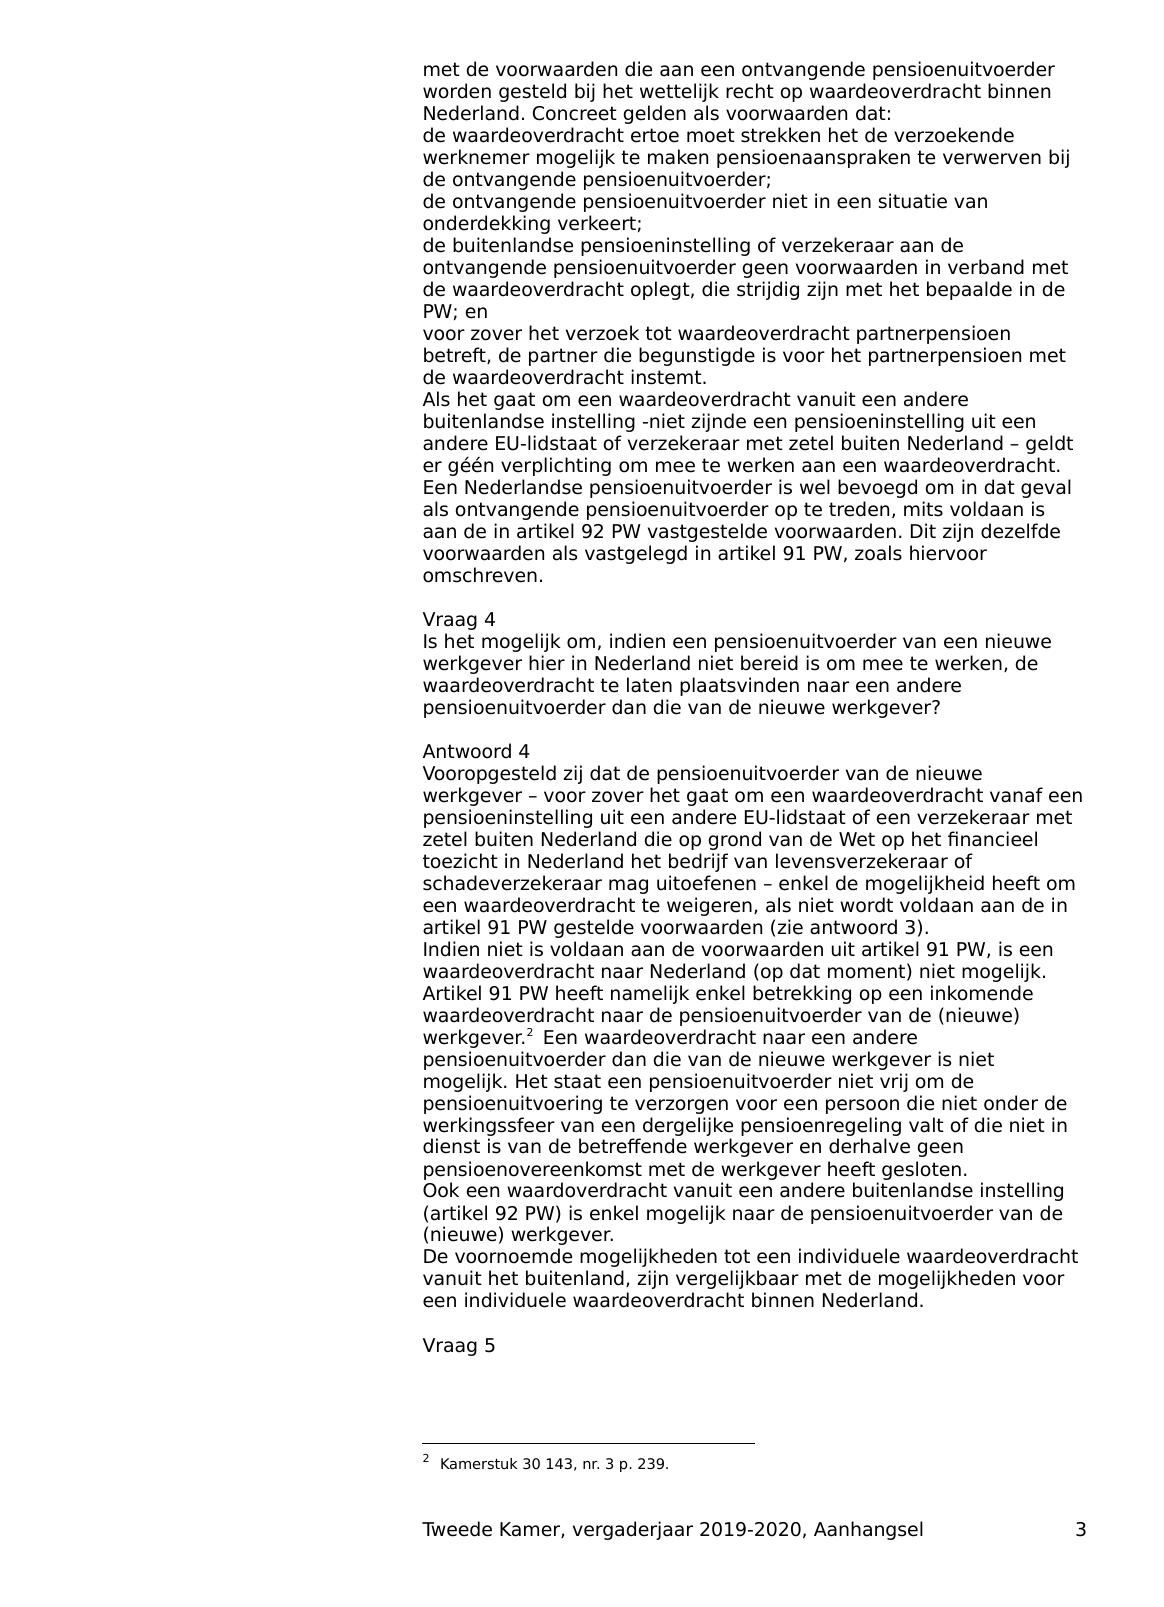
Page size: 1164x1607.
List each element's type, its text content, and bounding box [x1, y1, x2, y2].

text de waardeoverdracht ertoe moet strekken het de verzoekende werknemer mogelijk te maken pensioenaanspraken te verwerven bij de ontvangende pensioenuitvoerder; [422, 125, 1087, 191]
text Indien niet is voldaan aan de voorwaarden uit artikel 91 PW, is een waardeoverdracht naar Nederland (op dat moment) niet mogelijk. Artikel 91 PW heeft namelijk enkel betrekking op een inkomende waardeoverdracht naar de pensioenuitvoerder van de (nieuwe) werkgever. Een waardeoverdracht naar een andere pensioenuitvoerder dan die van de nieuwe werkgever is niet mogelijk. Het staat een pensioenuitvoerder niet vrij om de pensioenuitvoering te verzorgen voor een persoon die niet onder de werkingssfeer van een dergelijke pensioenregeling valt of die niet in dienst is van de betreffende werkgever en derhalve geen pensioenovereenkomst met de werkgever heeft gesloten. [422, 939, 1087, 1180]
text Ook een waardoverdracht vanuit een andere buitenlandse instelling (artikel 92 PW) is enkel mogelijk naar de pensioenuitvoerder van de (nieuwe) werkgever. [422, 1180, 1087, 1246]
text Vraag 5 [422, 1334, 1087, 1356]
text Kamerstuk 30 143, nr. 3 p. 239. [422, 1452, 1087, 1474]
text De voornoemde mogelijkheden tot een individuele waardeoverdracht vanuit het buitenland, zijn vergelijkbaar met de mogelijkheden voor een individuele waardeoverdracht binnen Nederland. [422, 1246, 1087, 1312]
text Vooropgesteld zij dat de pensioenuitvoerder van de nieuwe werkgever – voor zover het gaat om een waardeoverdracht vanaf een pensioeninstelling uit een andere EU-lidstaat of een verzekeraar met zetel buiten Nederland die op grond van de Wet op het financieel toezicht in Nederland het bedrijf van levensverzekeraar of schadeverzekeraar mag uitoefenen – enkel de mogelijkheid heeft om een waardeoverdracht te weigeren, als niet wordt voldaan aan de in artikel 91 PW gestelde voorwaarden (zie antwoord 3). [422, 763, 1087, 939]
text de buitenlandse pensioeninstelling of verzekeraar aan de ontvangende pensioenuitvoerder geen voorwaarden in verband met de waardeoverdracht oplegt, die strijdig zijn met het bepaalde in de PW; en [422, 235, 1087, 323]
text met de voorwaarden die aan een ontvangende pensioenuitvoerder worden gesteld bij het wettelijk recht op waardeoverdracht binnen Nederland. Concreet gelden als voorwaarden dat: [422, 59, 1087, 125]
text Als het gaat om een waardeoverdracht vanuit een andere buitenlandse instelling -niet zijnde een pensioeninstelling uit een andere EU-lidstaat of verzekeraar met zetel buiten Nederland – geldt er géén verplichting om mee te werken aan een waardeoverdracht. Een Nederlandse pensioenuitvoerder is wel bevoegd om in dat geval als ontvangende pensioenuitvoerder op te treden, mits voldaan is aan de in artikel 92 PW vastgestelde voorwaarden. Dit zijn dezelfde voorwaarden als vastgelegd in artikel 91 PW, zoals hiervoor omschreven. [422, 389, 1087, 587]
text de ontvangende pensioenuitvoerder niet in een situatie van onderdekking verkeert; [422, 191, 1087, 235]
text Antwoord 4 [422, 741, 1087, 763]
text voor zover het verzoek tot waardeoverdracht partnerpensioen betreft, de partner die begunstigde is voor het partnerpensioen met de waardeoverdracht instemt. [422, 323, 1087, 389]
text Vraag 4 [422, 609, 1087, 631]
text Is het mogelijk om, indien een pensioenuitvoerder van een nieuwe werkgever hier in Nederland niet bereid is om mee te werken, de waardeoverdracht te laten plaatsvinden naar een andere pensioenuitvoerder dan die van de nieuwe werkgever? [422, 631, 1087, 719]
